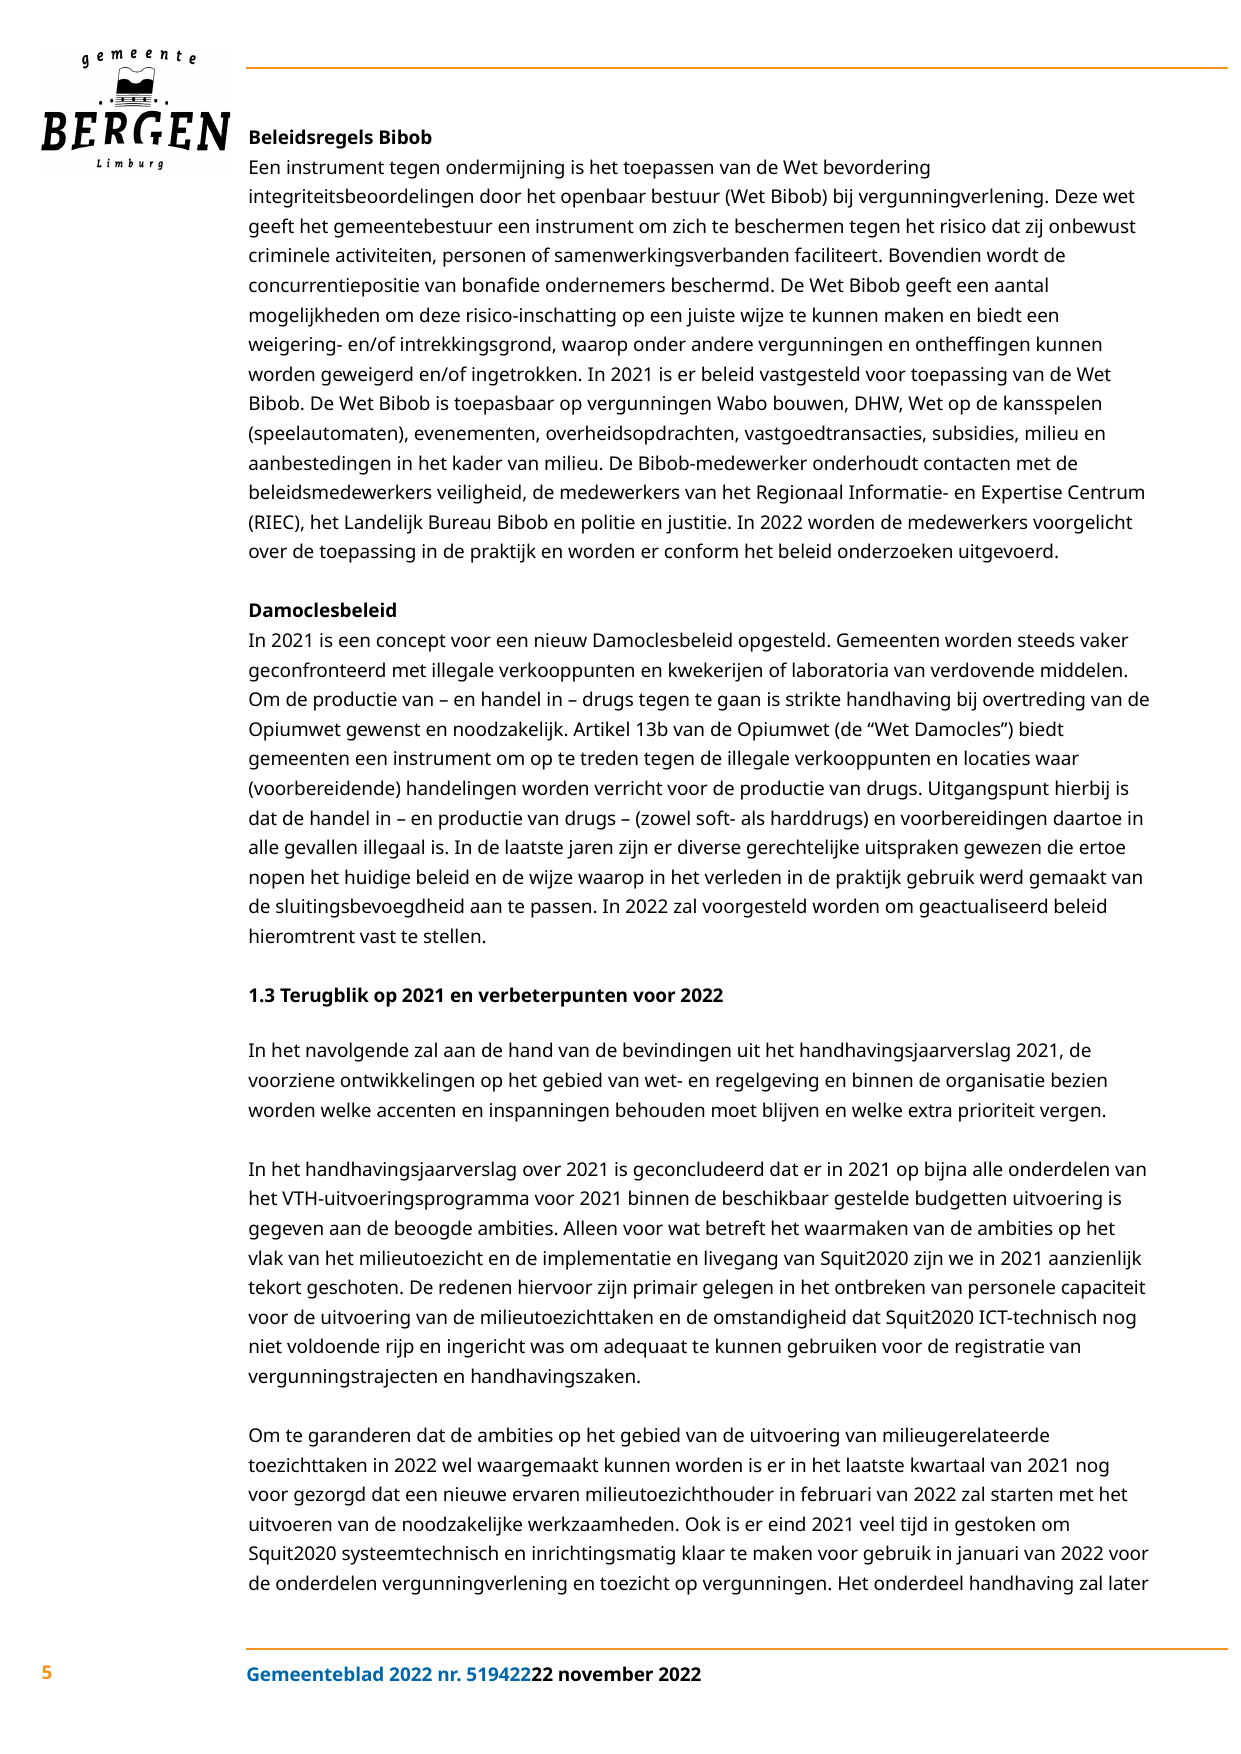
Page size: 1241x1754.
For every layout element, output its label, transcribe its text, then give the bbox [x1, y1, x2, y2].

text Damoclesbeleid [248, 598, 1152, 623]
picture [41, 47, 231, 172]
text In het navolgende zal aan de hand van de bevindingen uit het handhavingsjaarverslag 2021, de voorziene ontwikkelingen op het gebied van wet- en regelgeving en binnen de organisatie bezien worden welke accenten en inspanningen behouden moet blijven en welke extra prioriteit vergen. [248, 1038, 1152, 1122]
text Beleidsregels Bibob [248, 124, 1152, 150]
text Een instrument tegen ondermijning is het toepassen van de Wet bevordering integriteitsbeoordelingen door het openbaar bestuur (Wet Bibob) bij vergunningverlening. Deze wet geeft het gemeentebestuur een instrument om zich te beschermen tegen het risico dat zij onbewust criminele activiteiten, personen of samenwerkingsverbanden faciliteert. Bovendien wordt de concurrentiepositie van bonafide ondernemers beschermd. De Wet Bibob geeft een aantal mogelijkheden om deze risico-inschatting op een juiste wijze te kunnen maken en biedt een weigering- en/of intrekkingsgrond, waarop onder andere vergunningen en ontheffingen kunnen worden geweigerd en/of ingetrokken. In 2021 is er beleid vastgesteld voor toepassing van de Wet Bibob. De Wet Bibob is toepasbaar op vergunningen Wabo bouwen, DHW, Wet op de kansspelen (speelautomaten), evenementen, overheidsopdrachten, vastgoedtransacties, subsidies, milieu en aanbestedingen in het kader van milieu. De Bibob-medewerker onderhoudt contacten met de beleidsmedewerkers veiligheid, de medewerkers van het Regionaal Informatie- en Expertise Centrum (RIEC), het Landelijk Bureau Bibob en politie en justitie. In 2022 worden de medewerkers voorgelicht over de toepassing in de praktijk en worden er conform het beleid onderzoeken uitgevoerd. [248, 154, 1152, 564]
text 1.3 Terugblik op 2021 en verbeterpunten voor 2022 [248, 982, 1152, 1008]
text Om te garanderen dat de ambities op het gebied van de uitvoering van milieugerelateerde toezichttaken in 2022 wel waargemaakt kunnen worden is er in het laatste kwartaal van 2021 nog voor gezorgd dat een nieuwe ervaren milieutoezichthouder in februari van 2022 zal starten met het uitvoeren van de noodzakelijke werkzaamheden. Ook is er eind 2021 veel tijd in gestoken om Squit2020 systeemtechnisch en inrichtingsmatig klaar te maken voor gebruik in januari van 2022 voor de onderdelen vergunningverlening en toezicht op vergunningen. Het onderdeel handhaving zal later [248, 1422, 1152, 1596]
text In 2021 is een concept voor een nieuw Damoclesbeleid opgesteld. Gemeenten worden steeds vaker geconfronteerd met illegale verkooppunten en kwekerijen of laboratoria van verdovende middelen. Om de productie van – en handel in – drugs tegen te gaan is strikte handhaving bij overtreding van de Opiumwet gewenst en noodzakelijk. Artikel 13b van de Opiumwet (de “Wet Damocles”) biedt gemeenten een instrument om op te treden tegen de illegale verkooppunten en locaties waar (voorbereidende) handelingen worden verricht voor de productie van drugs. Uitgangspunt hierbij is dat de handel in – en productie van drugs – (zowel soft- als harddrugs) en voorbereidingen daartoe in alle gevallen illegaal is. In de laatste jaren zijn er diverse gerechtelijke uitspraken gewezen die ertoe nopen het huidige beleid en de wijze waarop in het verleden in de praktijk gebruik werd gemaakt van de sluitingsbevoegdheid aan te passen. In 2022 zal voorgesteld worden om geactualiseerd beleid hieromtrent vast te stellen. [248, 627, 1152, 949]
text In het handhavingsjaarverslag over 2021 is geconcludeerd dat er in 2021 op bijna alle onderdelen van het VTH-uitvoeringsprogramma voor 2021 binnen de beschikbaar gestelde budgetten uitvoering is gegeven aan de beoogde ambities. Alleen voor wat betreft het waarmaken van de ambities op het vlak van het milieutoezicht en de implementatie en livegang van Squit2020 zijn we in 2021 aanzienlijk tekort geschoten. De redenen hiervoor zijn primair gelegen in het ontbreken van personele capaciteit voor de uitvoering van de milieutoezichttaken en de omstandigheid dat Squit2020 ICT-technisch nog niet voldoende rijp en ingericht was om adequaat te kunnen gebruiken voor de registratie van vergunningstrajecten en handhavingszaken. [248, 1156, 1152, 1389]
